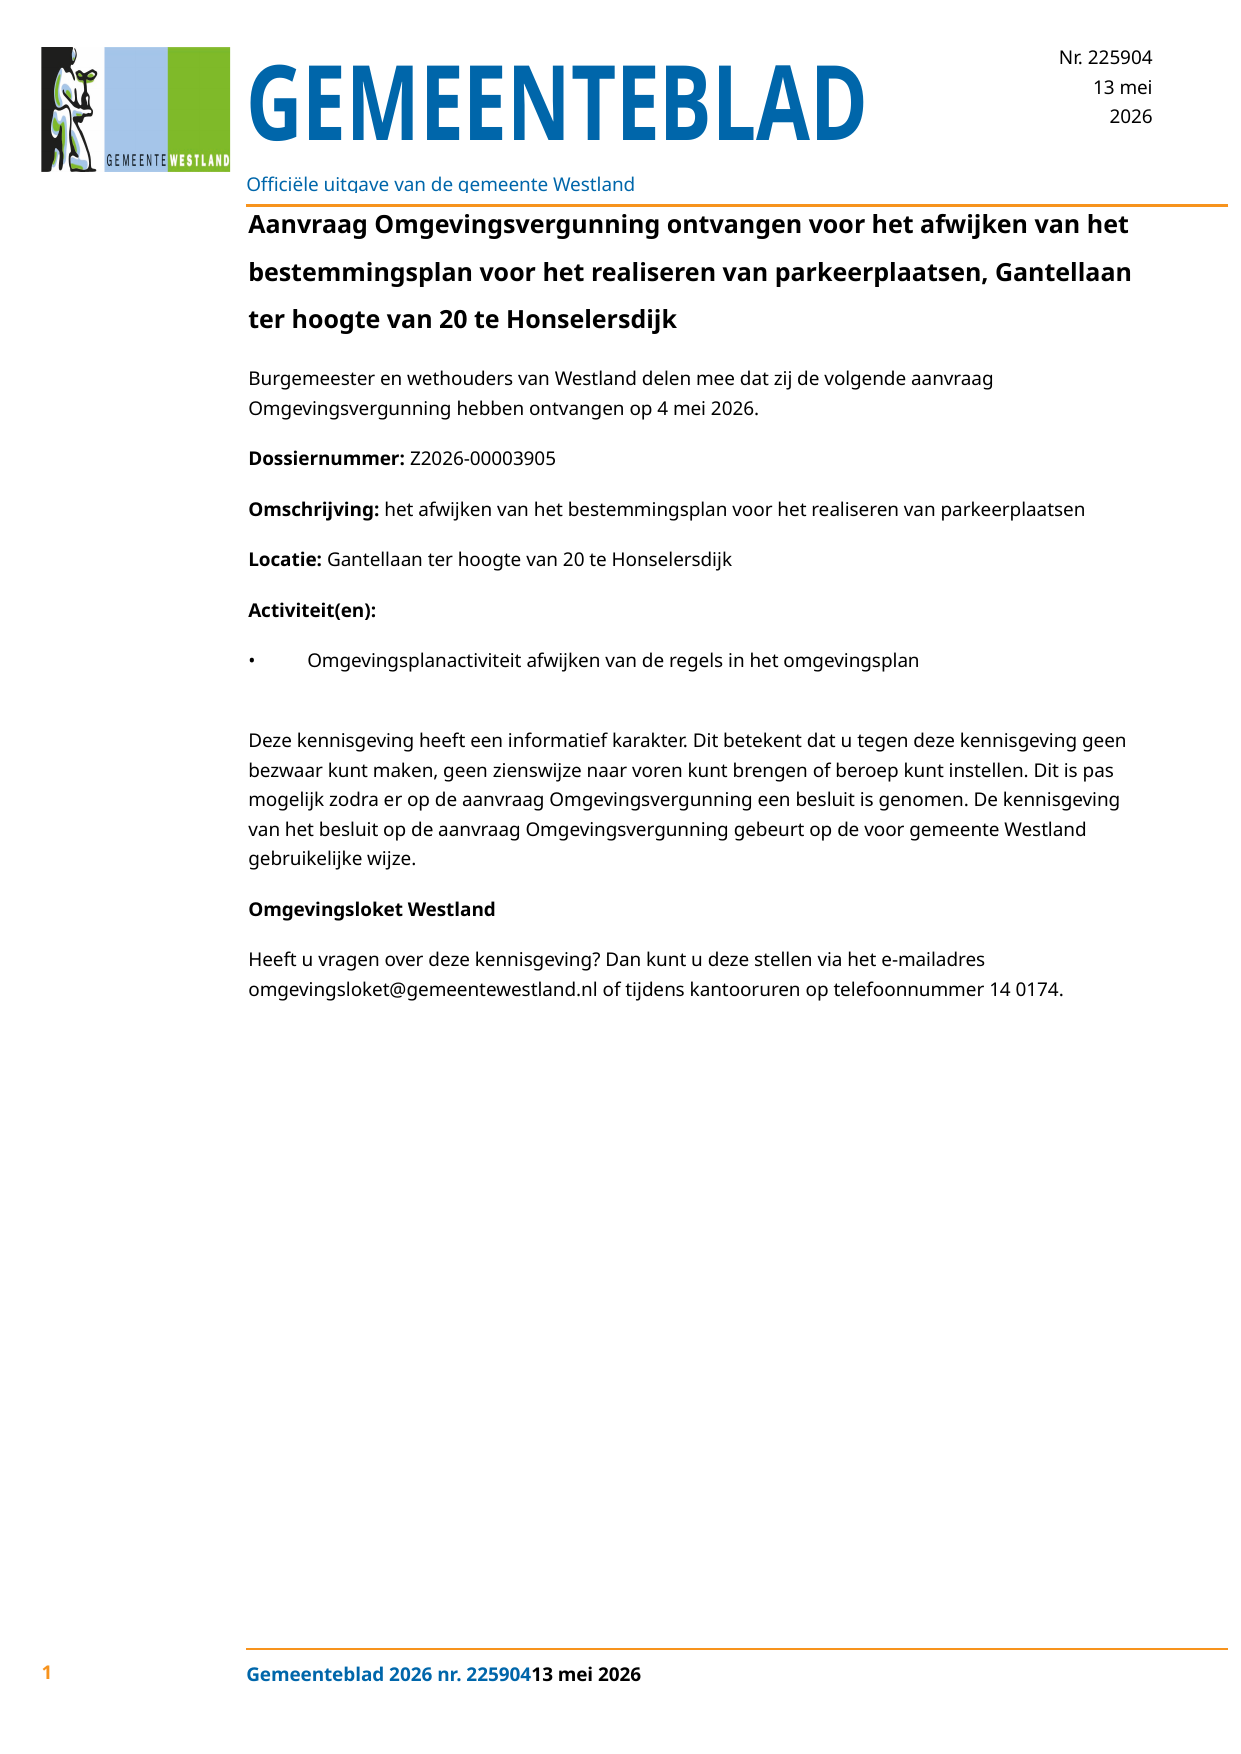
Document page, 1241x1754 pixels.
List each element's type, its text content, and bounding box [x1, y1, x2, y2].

text Activiteit(en): [248, 597, 1152, 622]
text Heeft u vragen over deze kennisgeving? Dan kunt u deze stellen via het e-mailadres omgevingsloket@gemeentewestland.nl of tijdens kantooruren op telefoonnummer 14 0174. [248, 946, 1152, 1002]
text Dossiernummer: Z2026-00003905 [248, 446, 1152, 471]
text Omschrijving: het afwijken van het bestemmingsplan voor het realiseren van parkeerplaatsen [248, 496, 1152, 522]
picture [41, 47, 231, 172]
text Aanvraag Omgevingsvergunning ontvangen voor het afwijken van het bestemmingsplan voor het realiseren van parkeerplaatsen, Gantellaan ter hoogte van 20 te Honselersdijk [248, 207, 1152, 336]
text Burgemeester en wethouders van Westland delen mee dat zij de volgende aanvraag Omgevingsvergunning hebben ontvangen op 4 mei 2026. [248, 366, 1152, 421]
text Deze kennisgeving heeft een informatief karakter. Dit betekent dat u tegen deze kennisgeving geen bezwaar kunt maken, geen zienswijze naar voren kunt brengen of beroep kunt instellen. Dit is pas mogelijk zodra er op de aanvraag Omgevingsvergunning een besluit is genomen. De kennisgeving van het besluit op de aanvraag Omgevingsvergunning gebeurt op de voor gemeente Westland gebruikelijke wijze. [248, 727, 1152, 871]
text Locatie: Gantellaan ter hoogte van 20 te Honselersdijk [248, 546, 1152, 572]
text Omgevingsloket Westland [248, 896, 1152, 922]
list Omgevingsplanactiviteit afwijken van de regels in het omgevingsplan [248, 647, 1152, 673]
